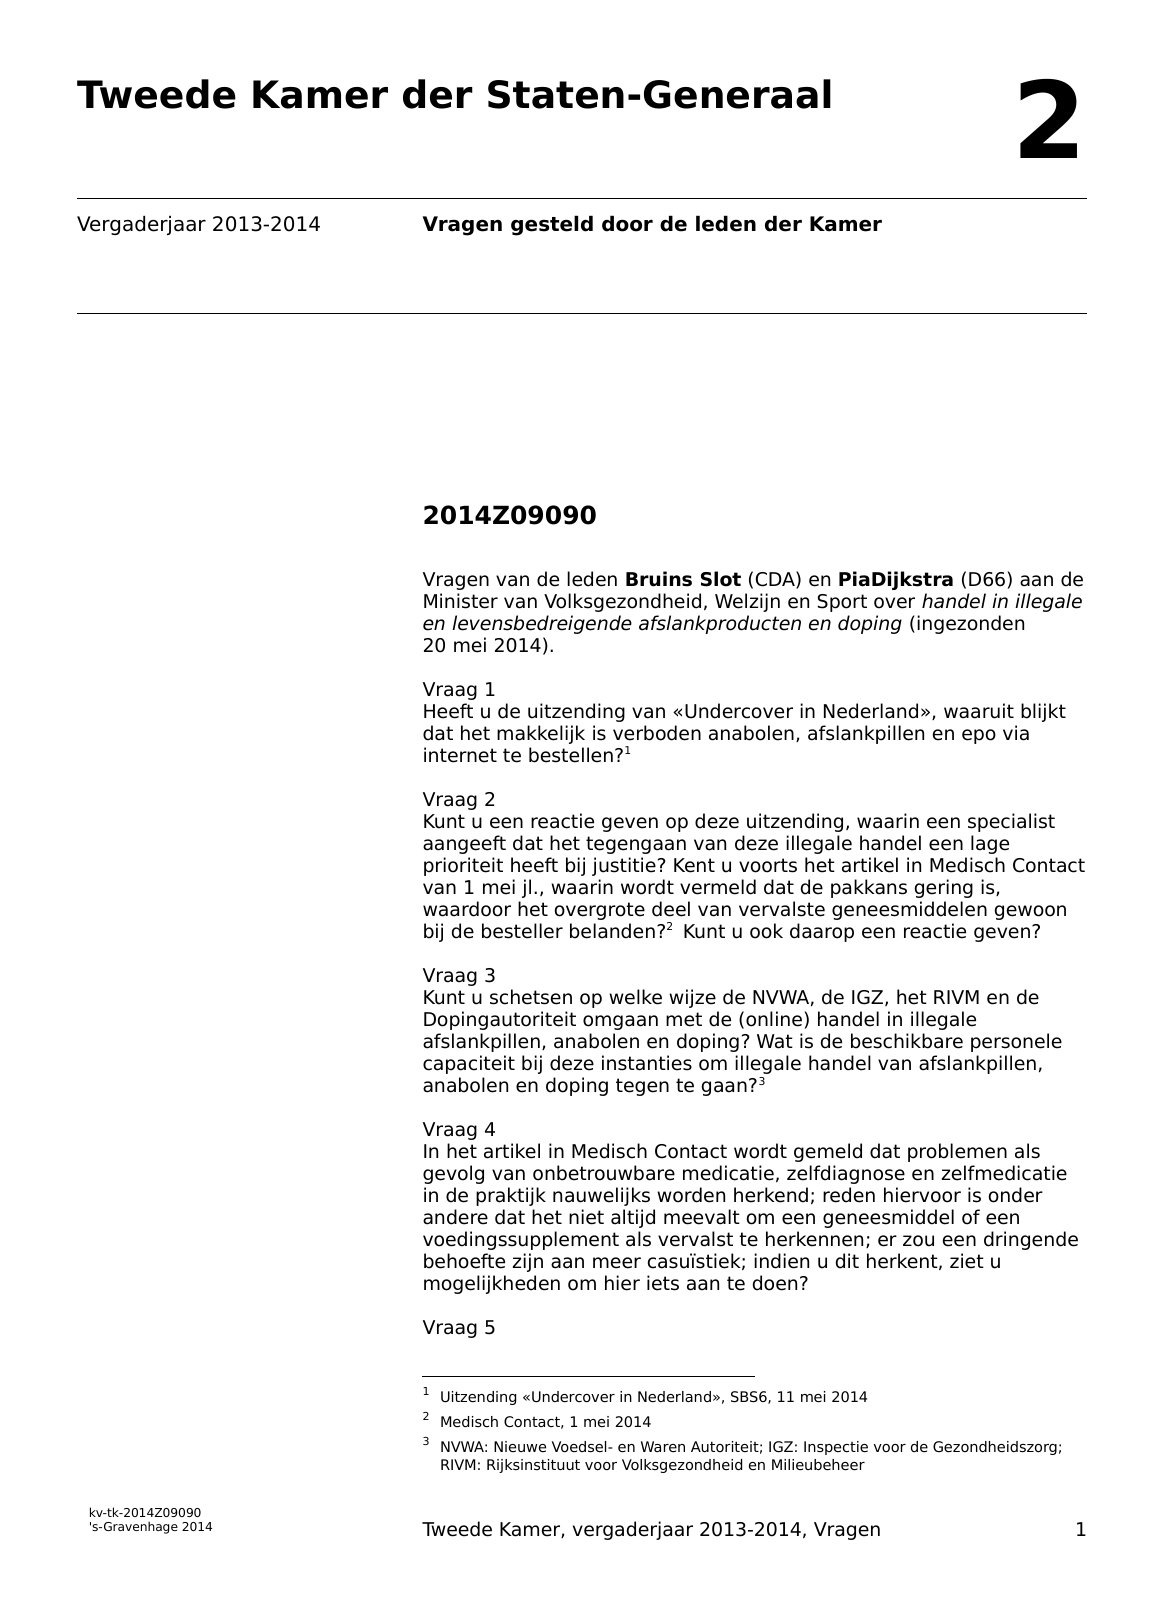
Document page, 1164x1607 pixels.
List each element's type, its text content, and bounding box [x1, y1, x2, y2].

text NVWA: Nieuwe Voedsel- en Waren Autoriteit; IGZ: Inspectie voor de Gezondheidszorg; RIVM: Rijksinstituut voor Volksgezondheid en Milieubeheer [422, 1435, 1087, 1474]
table_cell Vergaderjaar 2013-2014 [77, 199, 422, 313]
table_header 2 [886, 59, 1087, 198]
text Kunt u schetsen op welke wijze de NVWA, de IGZ, het RIVM en de Dopingautoriteit omgaan met de (online) handel in illegale afslankpillen, anabolen en doping? Wat is de beschikbare personele capaciteit bij deze instanties om illegale handel van afslankpillen, anabolen en doping tegen te gaan? [422, 987, 1087, 1097]
text In het artikel in Medisch Contact wordt gemeld dat problemen als gevolg van onbetrouwbare medicatie, zelfdiagnose en zelfmedicatie in de praktijk nauwelijks worden herkend; reden hiervoor is onder andere dat het niet altijd meevalt om een geneesmiddel of een voedingssupplement als vervalst te herkennen; er zou een dringende behoefte zijn aan meer casuïstiek; indien u dit herkent, ziet u mogelijkheden om hier iets aan te doen? [422, 1141, 1087, 1295]
table_cell Vragen gesteld door de leden der Kamer [422, 199, 1087, 313]
text Vraag 5 [422, 1317, 1087, 1339]
text Vragen van de leden Bruins Slot (CDA) en PiaDijkstra (D66) aan de Minister van Volksgezondheid, Welzijn en Sport over handel in illegale en levensbedreigende afslankproducten en doping (ingezonden 20 mei 2014). [422, 569, 1087, 657]
text 2014Z09090 [422, 501, 1087, 531]
text Vraag 4 [422, 1119, 1087, 1141]
text Medisch Contact, 1 mei 2014 [422, 1410, 1087, 1432]
text kv-tk-2014Z09090 [88, 1506, 323, 1520]
table_header Tweede Kamer der Staten-Generaal [77, 59, 886, 198]
text Heeft u de uitzending van «Undercover in Nederland», waaruit blijkt dat het makkelijk is verboden anabolen, afslankpillen en epo via internet te bestellen? [422, 701, 1087, 767]
text Kunt u een reactie geven op deze uitzending, waarin een specialist aangeeft dat het tegengaan van deze illegale handel een lage prioriteit heeft bij justitie? Kent u voorts het artikel in Medisch Contact van 1 mei jl., waarin wordt vermeld dat de pakkans gering is, waardoor het overgrote deel van vervalste geneesmiddelen gewoon bij de besteller belanden? Kunt u ook daarop een reactie geven? [422, 811, 1087, 943]
text Uitzending «Undercover in Nederland», SBS6, 11 mei 2014 [422, 1385, 1087, 1407]
text Vraag 2 [422, 789, 1087, 811]
text Vraag 3 [422, 965, 1087, 987]
text 's-Gravenhage 2014 [88, 1520, 323, 1534]
text Vraag 1 [422, 679, 1087, 701]
